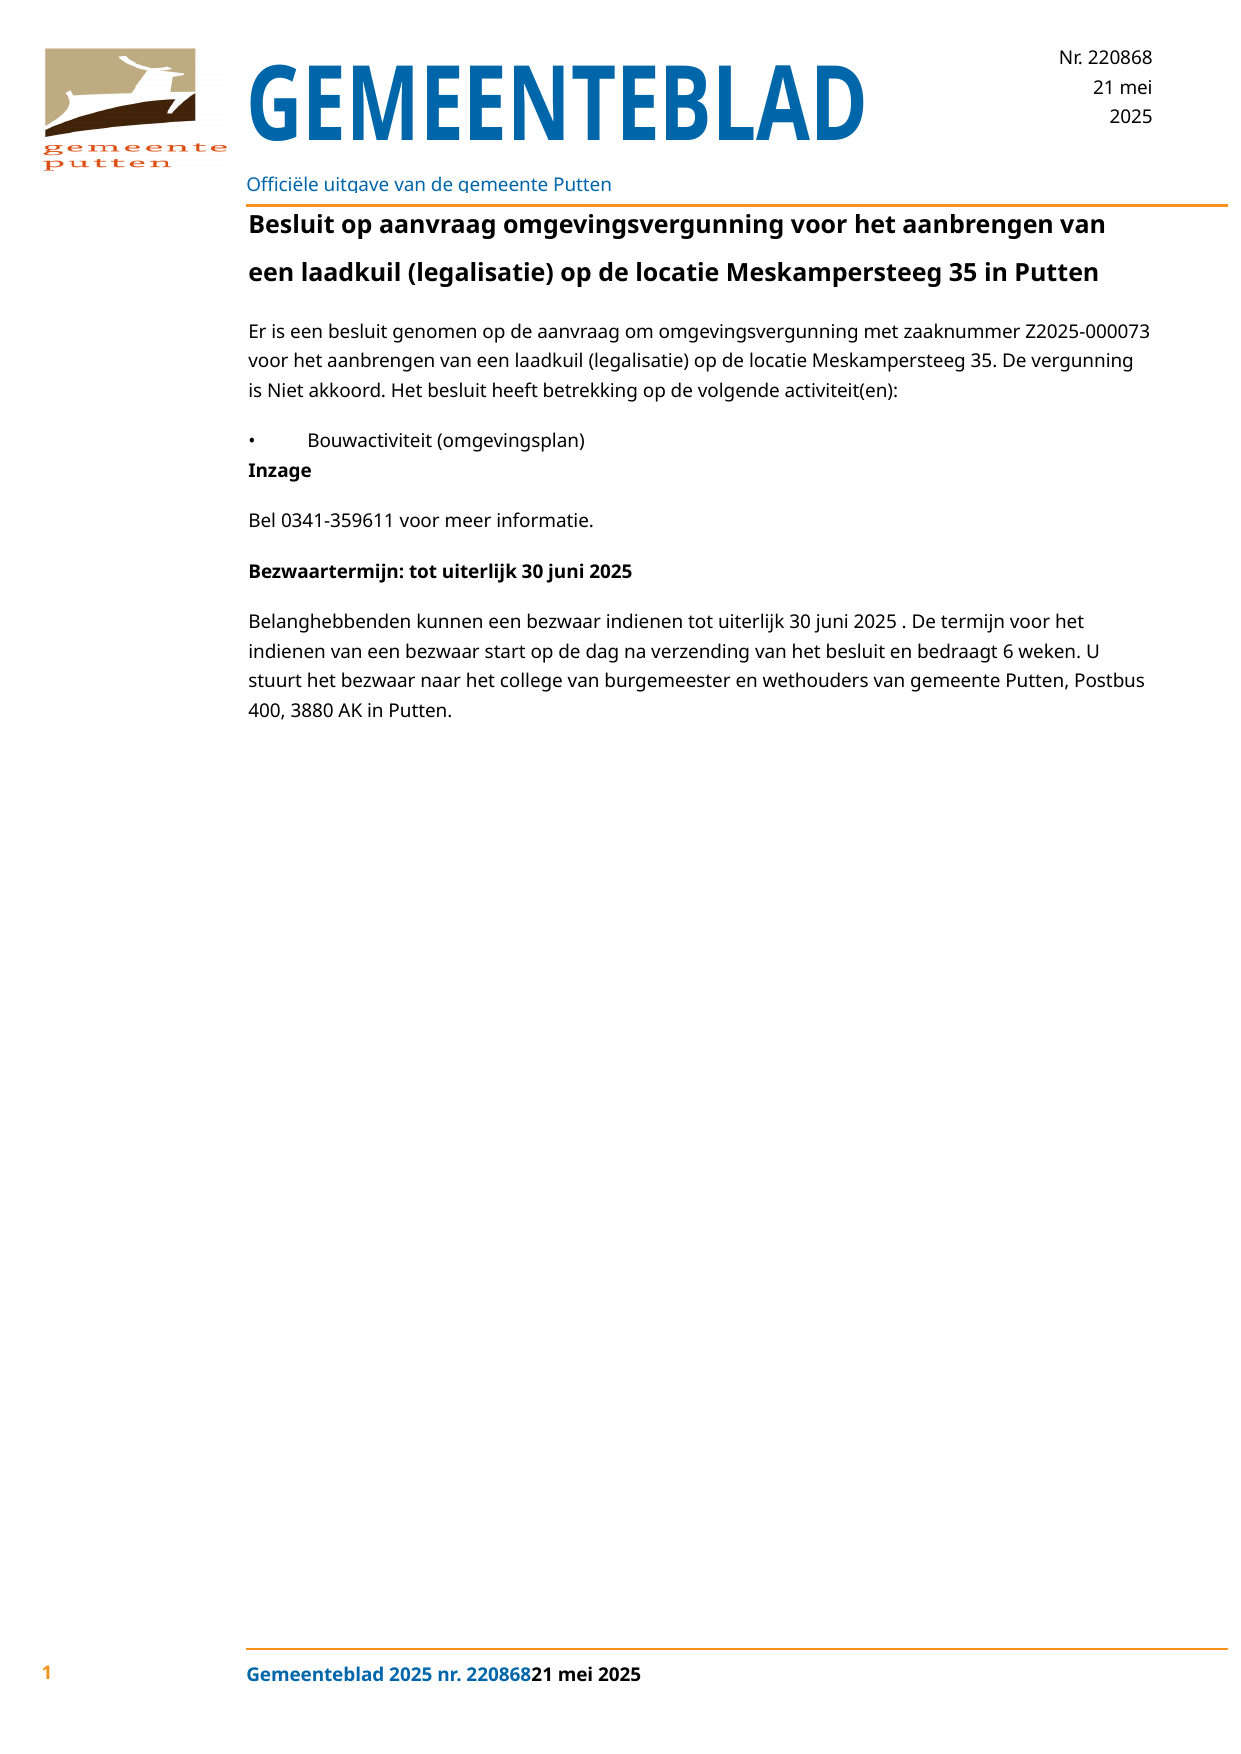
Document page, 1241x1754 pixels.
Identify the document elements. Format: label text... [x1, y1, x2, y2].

text Bel 0341-359611 voor meer informatie. [248, 507, 1152, 533]
picture [41, 47, 231, 172]
list Bouwactiviteit (omgevingsplan) [248, 427, 1152, 453]
text Bezwaartermijn: tot uiterlijk 30 juni 2025 [248, 558, 1152, 584]
text Er is een besluit genomen op de aanvraag om omgevingsvergunning met zaaknummer Z2025-000073 voor het aanbrengen van een laadkuil (legalisatie) op de locatie Meskampersteeg 35. De vergunning is Niet akkoord. Het besluit heeft betrekking op de volgende activiteit(en): [248, 318, 1152, 403]
text Inzage [248, 457, 1152, 483]
text Belanghebbenden kunnen een bezwaar indienen tot uiterlijk 30 juni 2025 . De termijn voor het indienen van een bezwaar start op de dag na verzending van het besluit en bedraagt 6 weken. U stuurt het bezwaar naar het college van burgemeester en wethouders van gemeente Putten, Postbus 400, 3880 AK in Putten. [248, 608, 1152, 723]
text Besluit op aanvraag omgevingsvergunning voor het aanbrengen van een laadkuil (legalisatie) op de locatie Meskampersteeg 35 in Putten [248, 207, 1152, 288]
